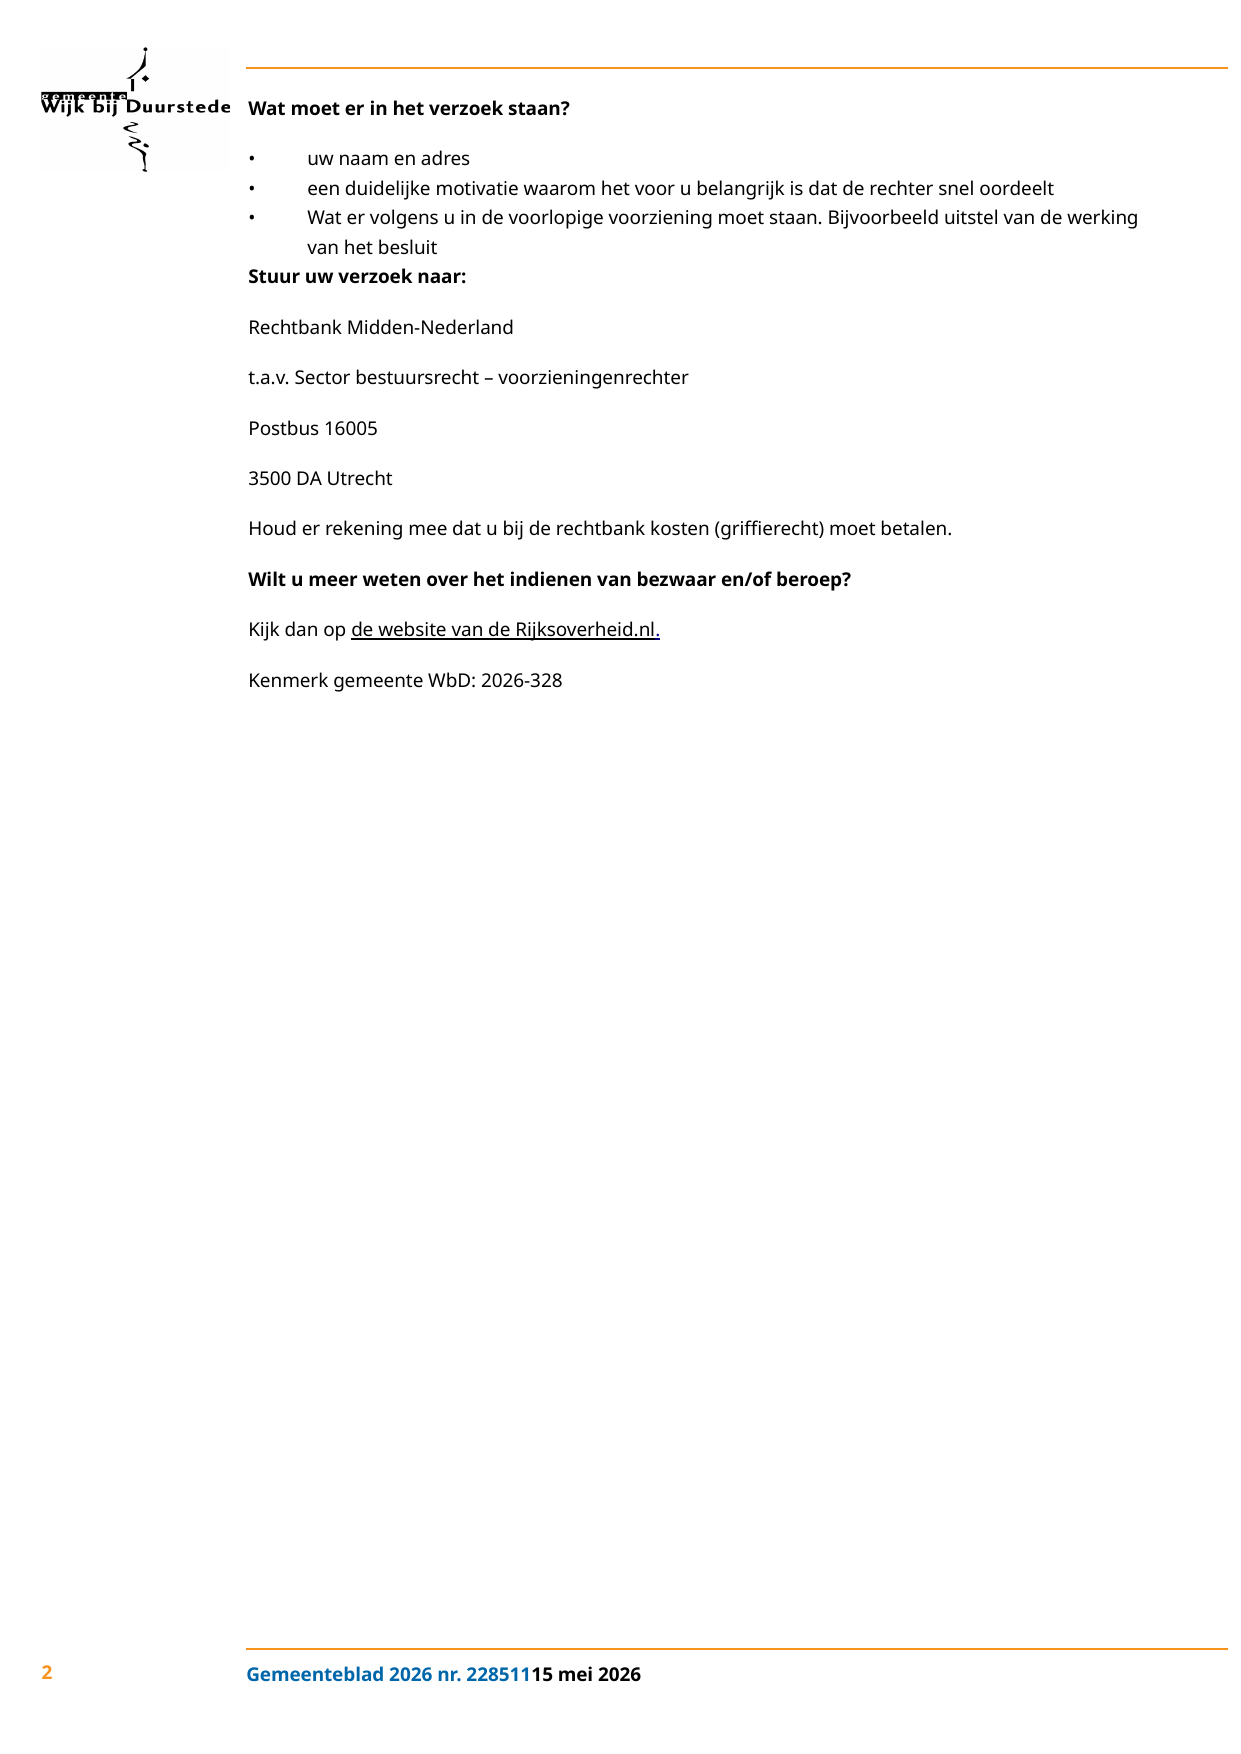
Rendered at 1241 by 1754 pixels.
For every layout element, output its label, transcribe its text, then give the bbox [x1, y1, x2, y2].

list uw naam en adres [248, 145, 1152, 171]
text t.a.v. Sector bestuursrecht – voorzieningenrechter [248, 364, 1152, 390]
picture [41, 47, 231, 172]
text Kenmerk gemeente WbD: 2026-328 [248, 667, 1152, 693]
text 3500 DA Utrecht [248, 465, 1152, 491]
list een duidelijke motivatie waarom het voor u belangrijk is dat de rechter snel oordeelt [248, 175, 1152, 201]
text Houd er rekening mee dat u bij de rechtbank kosten (griffierecht) moet betalen. [248, 516, 1152, 541]
list Wat er volgens u in de voorlopige voorziening moet staan. Bijvoorbeeld uitstel van de werking van het besluit [248, 204, 1152, 260]
text Rechtbank Midden-Nederland [248, 314, 1152, 340]
text Stuur uw verzoek naar: [248, 263, 1152, 289]
text Wilt u meer weten over het indienen van bezwaar en/of beroep? [248, 566, 1152, 592]
text Kijk dan op de website van de Rijksoverheid.nl. [248, 616, 1152, 642]
text Wat moet er in het verzoek staan? [248, 95, 1152, 121]
text Postbus 16005 [248, 415, 1152, 441]
